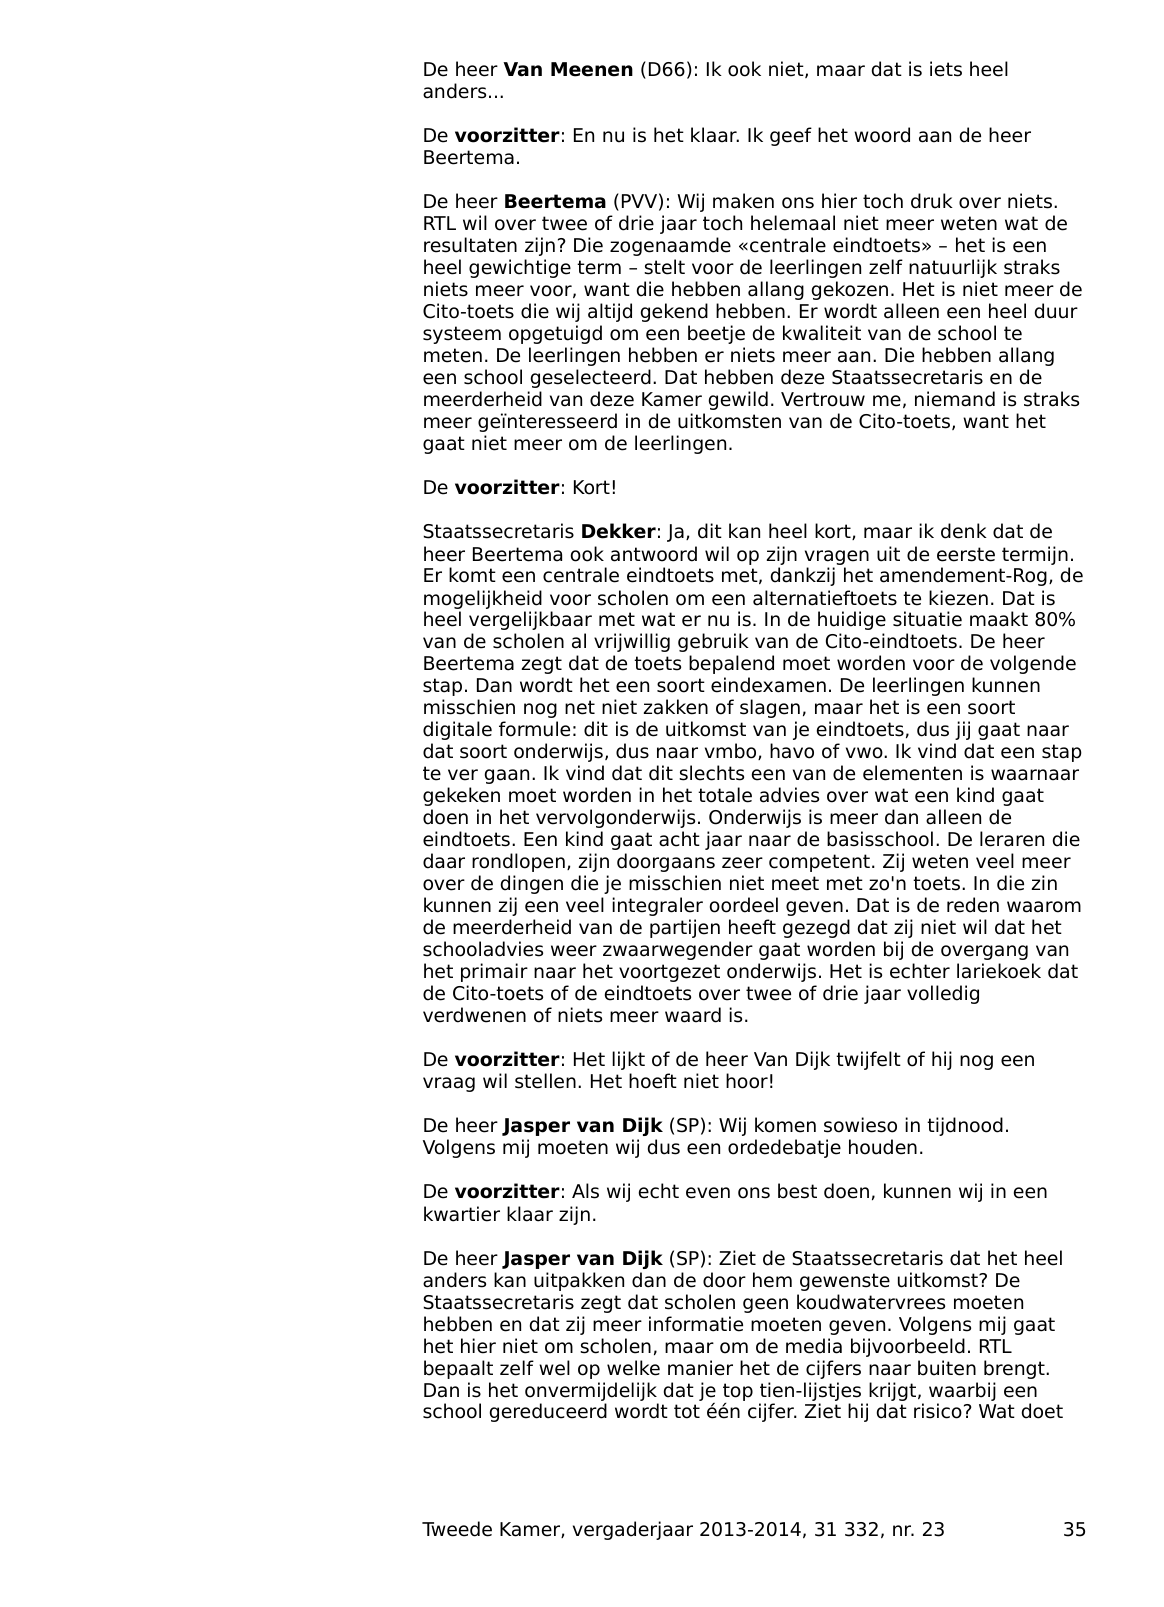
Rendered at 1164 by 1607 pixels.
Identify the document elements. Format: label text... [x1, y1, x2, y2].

text De voorzitter: Als wij echt even ons best doen, kunnen wij in een kwartier klaar zijn. [422, 1181, 1087, 1225]
text De voorzitter: En nu is het klaar. Ik geef het woord aan de heer Beertema. [422, 125, 1087, 169]
text De heer Beertema (PVV): Wij maken ons hier toch druk over niets. RTL wil over twee of drie jaar toch helemaal niet meer weten wat de resultaten zijn? Die zogenaamde «centrale eindtoets» – het is een heel gewichtige term – stelt voor de leerlingen zelf natuurlijk straks niets meer voor, want die hebben allang gekozen. Het is niet meer de Cito-toets die wij altijd gekend hebben. Er wordt alleen een heel duur systeem opgetuigd om een beetje de kwaliteit van de school te meten. De leerlingen hebben er niets meer aan. Die hebben allang een school geselecteerd. Dat hebben deze Staatssecretaris en de meerderheid van deze Kamer gewild. Vertrouw me, niemand is straks meer geïnteresseerd in de uitkomsten van de Cito-toets, want het gaat niet meer om de leerlingen. [422, 191, 1087, 455]
text De heer Van Meenen (D66): Ik ook niet, maar dat is iets heel anders... [422, 59, 1087, 103]
text De voorzitter: Het lijkt of de heer Van Dijk twijfelt of hij nog een vraag wil stellen. Het hoeft niet hoor! [422, 1049, 1087, 1093]
text Staatssecretaris Dekker: Ja, dit kan heel kort, maar ik denk dat de heer Beertema ook antwoord wil op zijn vragen uit de eerste termijn. Er komt een centrale eindtoets met, dankzij het amendement-Rog, de mogelijkheid voor scholen om een alternatieftoets te kiezen. Dat is heel vergelijkbaar met wat er nu is. In de huidige situatie maakt 80% van de scholen al vrijwillig gebruik van de Cito-eindtoets. De heer Beertema zegt dat de toets bepalend moet worden voor de volgende stap. Dan wordt het een soort eindexamen. De leerlingen kunnen misschien nog net niet zakken of slagen, maar het is een soort digitale formule: dit is de uitkomst van je eindtoets, dus jij gaat naar dat soort onderwijs, dus naar vmbo, havo of vwo. Ik vind dat een stap te ver gaan. Ik vind dat dit slechts een van de elementen is waarnaar gekeken moet worden in het totale advies over wat een kind gaat doen in het vervolgonderwijs. Onderwijs is meer dan alleen de eindtoets. Een kind gaat acht jaar naar de basisschool. De leraren die daar rondlopen, zijn doorgaans zeer competent. Zij weten veel meer over de dingen die je misschien niet meet met zo'n toets. In die zin kunnen zij een veel integraler oordeel geven. Dat is de reden waarom de meerderheid van de partijen heeft gezegd dat zij niet wil dat het schooladvies weer zwaarwegender gaat worden bij de overgang van het primair naar het voortgezet onderwijs. Het is echter lariekoek dat de Cito-toets of de eindtoets over twee of drie jaar volledig verdwenen of niets meer waard is. [422, 521, 1087, 1027]
text De voorzitter: Kort! [422, 477, 1087, 499]
text De heer Jasper van Dijk (SP): Wij komen sowieso in tijdnood. Volgens mij moeten wij dus een ordedebatje houden. [422, 1115, 1087, 1159]
text De heer Jasper van Dijk (SP): Ziet de Staatssecretaris dat het heel anders kan uitpakken dan de door hem gewenste uitkomst? De Staatssecretaris zegt dat scholen geen koudwatervrees moeten hebben en dat zij meer informatie moeten geven. Volgens mij gaat het hier niet om scholen, maar om de media bijvoorbeeld. RTL bepaalt zelf wel op welke manier het de cijfers naar buiten brengt. Dan is het onvermijdelijk dat je top tien-lijstjes krijgt, waarbij een school gereduceerd wordt tot één cijfer. Ziet hij dat risico? Wat doet [422, 1248, 1087, 1423]
